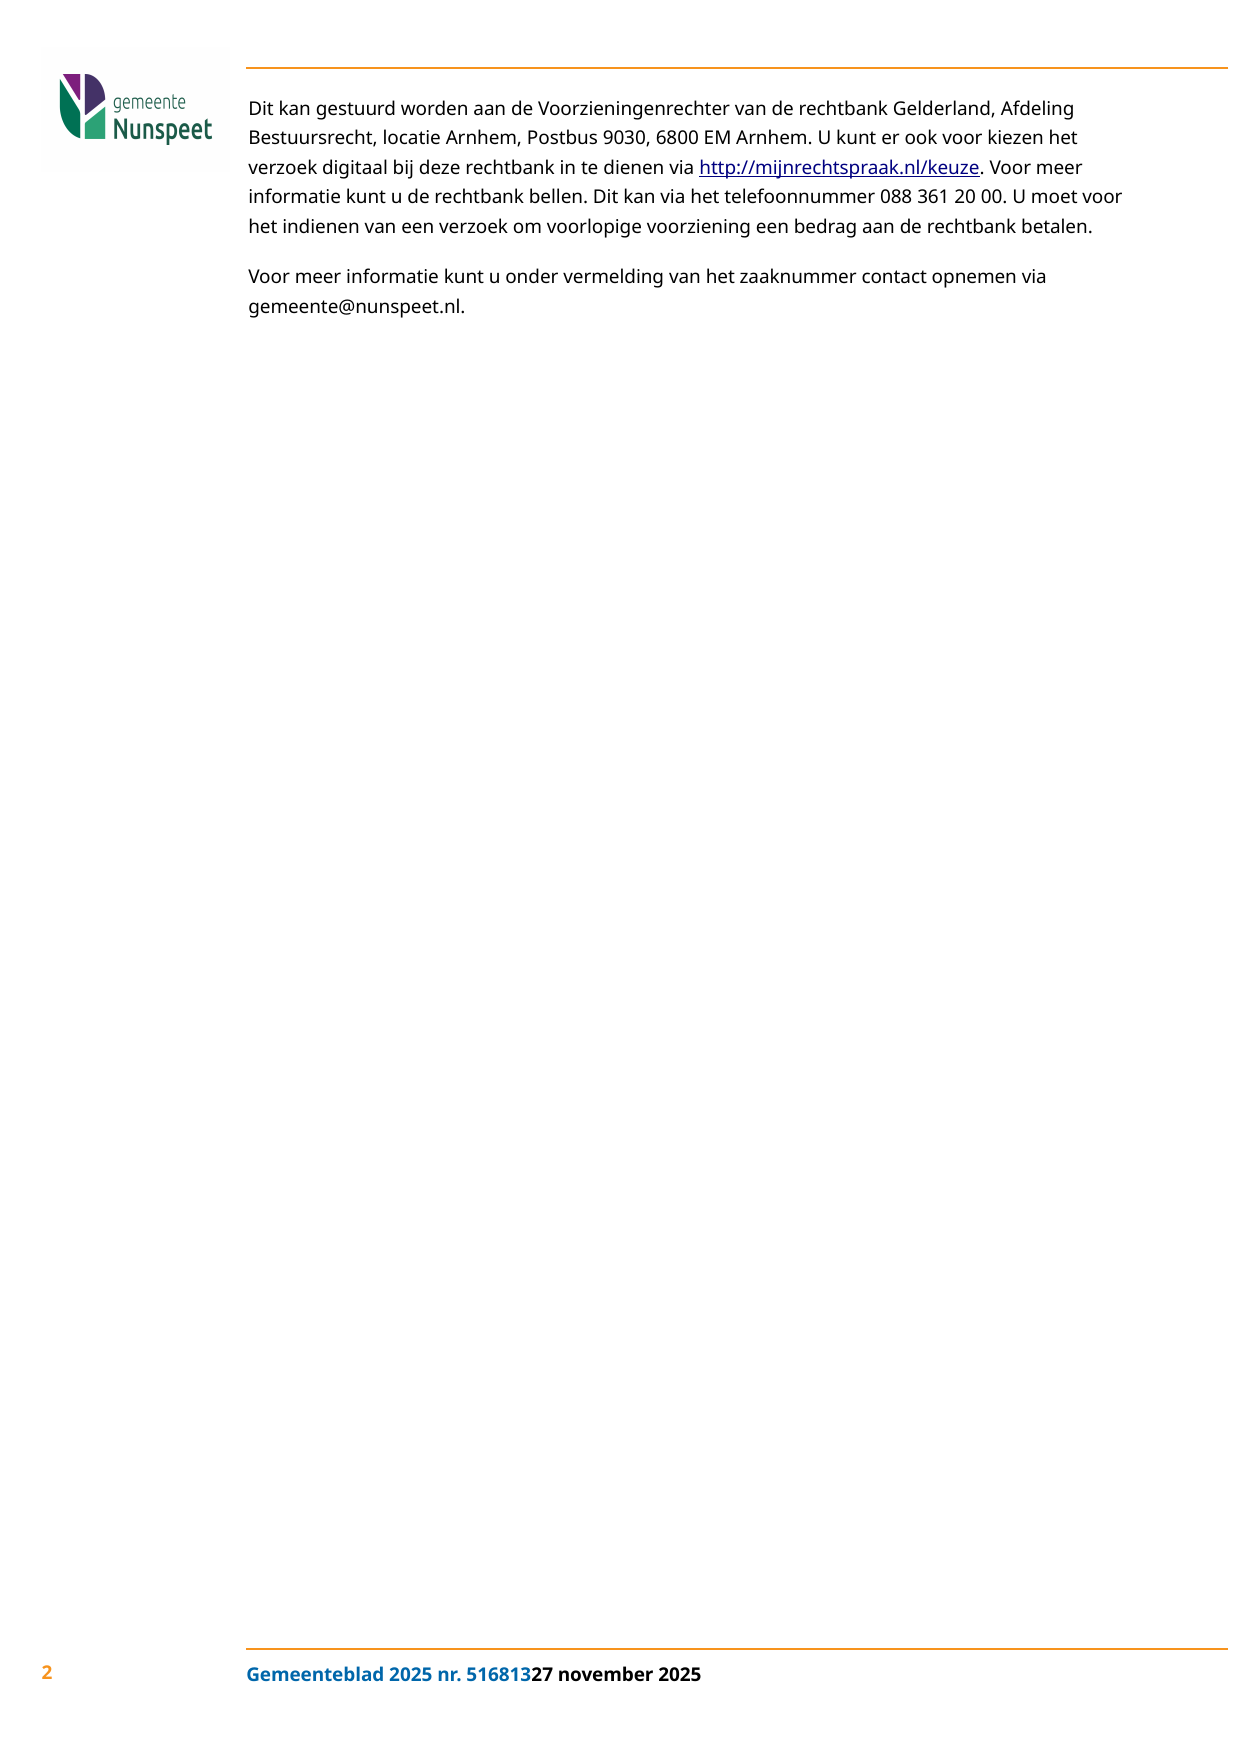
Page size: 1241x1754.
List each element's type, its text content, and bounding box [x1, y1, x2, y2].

text Voor meer informatie kunt u onder vermelding van het zaaknummer contact opnemen via gemeente@nunspeet.nl. [248, 263, 1152, 319]
text Dit kan gestuurd worden aan de Voorzieningenrechter van de rechtbank Gelderland, Afdeling Bestuursrecht, locatie Arnhem, Postbus 9030, 6800 EM Arnhem. U kunt er ook voor kiezen het verzoek digitaal bij deze rechtbank in te dienen via http://mijnrechtspraak.nl/keuze. Voor meer informatie kunt u de rechtbank bellen. Dit kan via het telefoonnummer 088 361 20 00. U moet voor het indienen van een verzoek om voorlopige voorziening een bedrag aan de rechtbank betalen. [248, 95, 1152, 239]
picture [41, 47, 231, 172]
